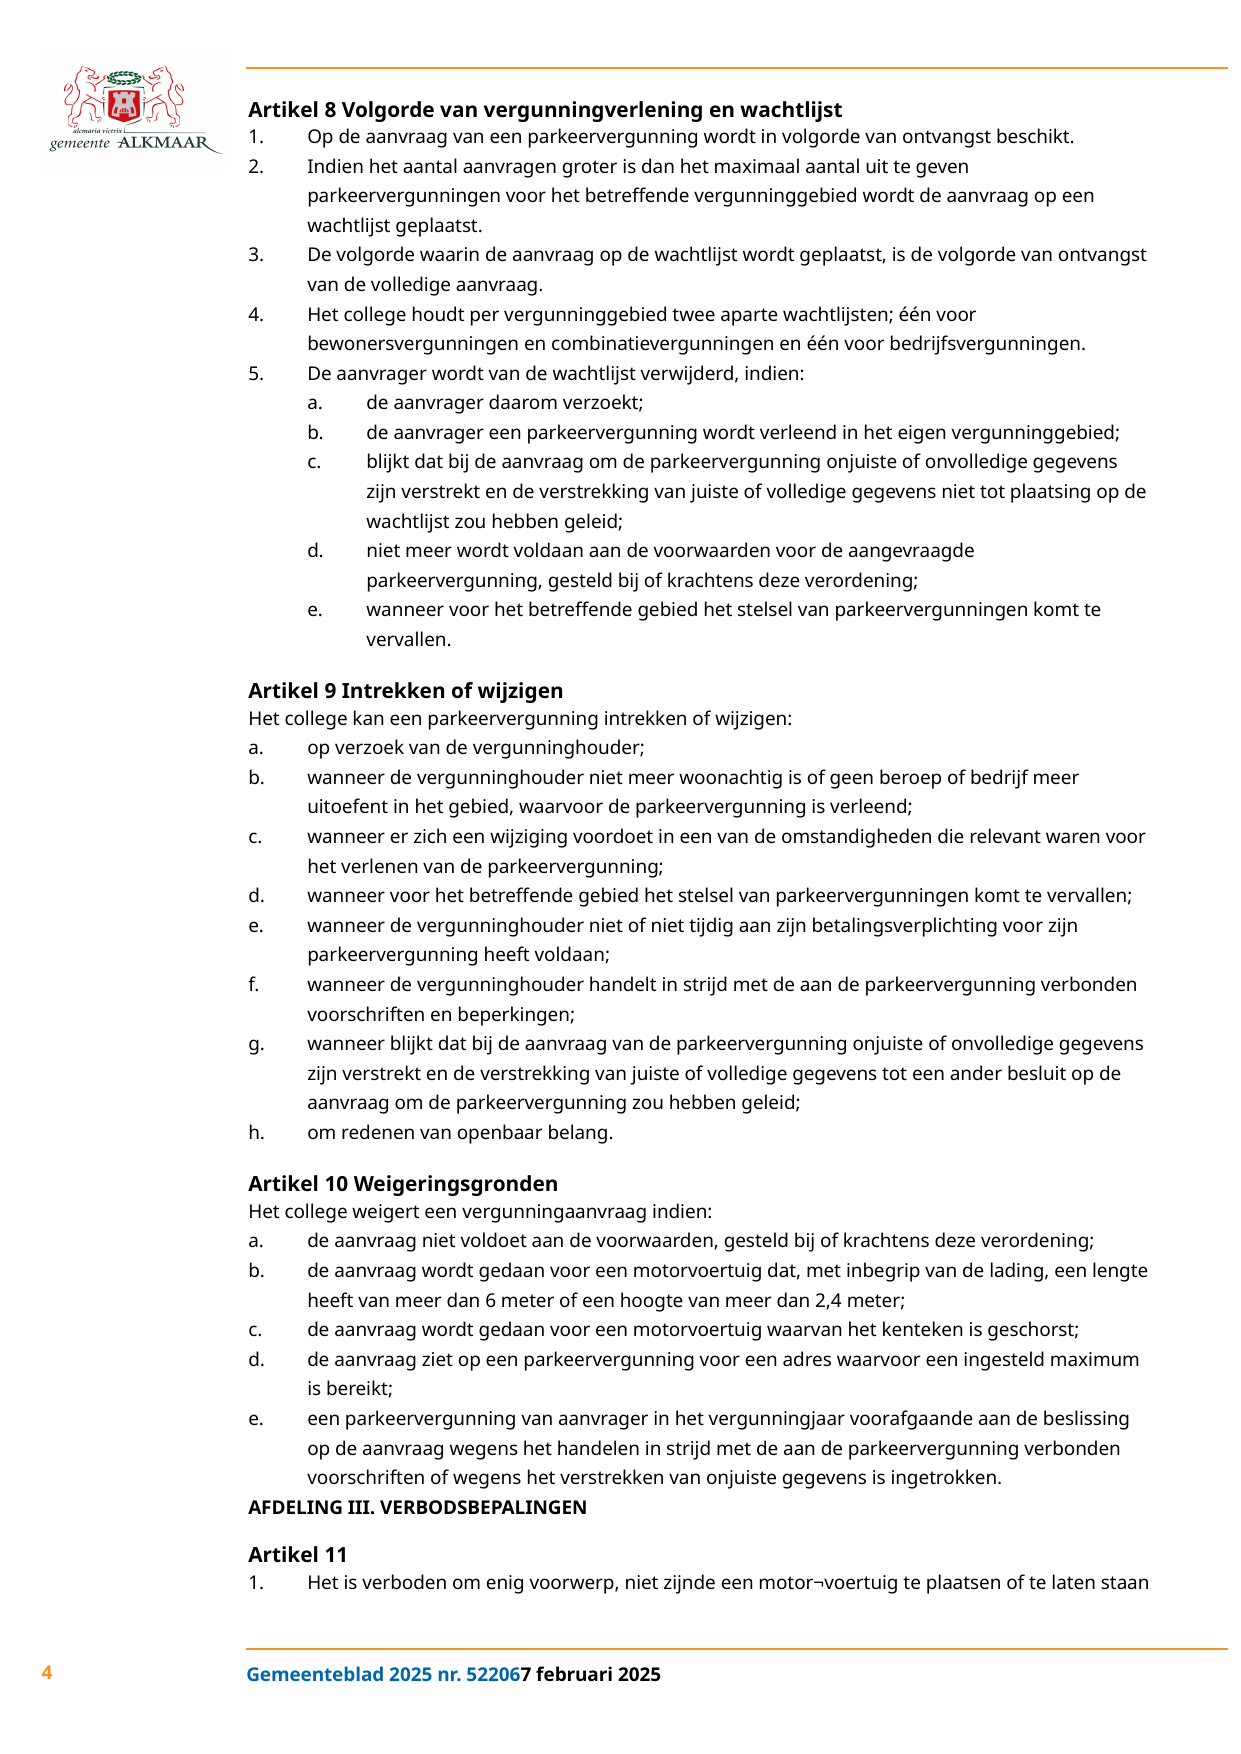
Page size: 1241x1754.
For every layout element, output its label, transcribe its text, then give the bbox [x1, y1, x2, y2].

list Het college houdt per vergunninggebied twee aparte wachtlijsten; één voor bewonersvergunningen en combinatievergunningen en één voor bedrijfsvergunningen. [248, 301, 1152, 356]
list wanneer er zich een wijziging voordoet in een van de omstandigheden die relevant waren voor het verlenen van de parkeervergunning; [248, 823, 1152, 879]
list niet meer wordt voldaan aan de voorwaarden voor de aangevraagde parkeervergunning, gesteld bij of krachtens deze verordening; [307, 537, 1152, 593]
text Artikel 10 Weigeringsgronden [248, 1169, 1152, 1198]
list Het is verboden om enig voorwerp, niet zijnde een motor¬voertuig te plaatsen of te laten staan [248, 1569, 1152, 1594]
text Het college weigert een vergunningaanvraag indien: [248, 1198, 1152, 1224]
list De aanvrager wordt van de wachtlijst verwijderd, indien: [248, 360, 1152, 386]
list blijkt dat bij de aanvraag om de parkeervergunning onjuiste of onvolledige gegevens zijn verstrekt en de verstrekking van juiste of volledige gegevens niet tot plaatsing op de wachtlijst zou hebben geleid; [307, 449, 1152, 533]
list een parkeervergunning van aanvrager in het vergunningjaar voorafgaande aan de beslissing op de aanvraag wegens het handelen in strijd met de aan de parkeervergunning verbonden voorschriften of wegens het verstrekken van onjuiste gegevens is ingetrokken. [248, 1405, 1152, 1490]
list Indien het aantal aanvragen groter is dan het maximaal aantal uit te geven parkeervergunningen voor het betreffende vergunninggebied wordt de aanvraag op een wachtlijst geplaatst. [248, 153, 1152, 238]
list wanneer de vergunninghouder niet meer woonachtig is of geen beroep of bedrijf meer uitoefent in het gebied, waarvoor de parkeervergunning is verleend; [248, 764, 1152, 819]
list De volgorde waarin de aanvraag op de wachtlijst wordt geplaatst, is de volgorde van ontvangst van de volledige aanvraag. [248, 242, 1152, 297]
text AFDELING III. VERBODSBEPALINGEN [248, 1494, 1152, 1519]
list wanneer blijkt dat bij de aanvraag van de parkeervergunning onjuiste of onvolledige gegevens zijn verstrekt en de verstrekking van juiste of volledige gegevens tot een ander besluit op de aanvraag om de parkeervergunning zou hebben geleid; [248, 1030, 1152, 1115]
list de aanvraag wordt gedaan voor een motorvoertuig waarvan het kenteken is geschorst; [248, 1316, 1152, 1342]
list wanneer voor het betreffende gebied het stelsel van parkeervergunningen komt te vervallen; [248, 882, 1152, 908]
text Artikel 11 [248, 1540, 1152, 1569]
list wanneer voor het betreffende gebied het stelsel van parkeervergunningen komt te vervallen. [307, 597, 1152, 652]
list wanneer de vergunninghouder handelt in strijd met de aan de parkeervergunning verbonden voorschriften en beperkingen; [248, 971, 1152, 1027]
list de aanvraag ziet op een parkeervergunning voor een adres waarvoor een ingesteld maximum is bereikt; [248, 1346, 1152, 1401]
text Het college kan een parkeervergunning intrekken of wijzigen: [248, 705, 1152, 731]
text Artikel 9 Intrekken of wijzigen [248, 677, 1152, 705]
list de aanvraag niet voldoet aan de voorwaarden, gesteld bij of krachtens deze verordening; [248, 1228, 1152, 1253]
list de aanvraag wordt gedaan voor een motorvoertuig dat, met inbegrip van de lading, een lengte heeft van meer dan 6 meter of een hoogte van meer dan 2,4 meter; [248, 1257, 1152, 1312]
list op verzoek van de vergunninghouder; [248, 734, 1152, 760]
picture [41, 47, 231, 172]
list de aanvrager daarom verzoekt; [307, 389, 1152, 415]
text Artikel 8 Volgorde van vergunningverlening en wachtlijst [248, 95, 1152, 123]
list wanneer de vergunninghouder niet of niet tijdig aan zijn betalingsverplichting voor zijn parkeervergunning heeft voldaan; [248, 912, 1152, 967]
list de aanvrager een parkeervergunning wordt verleend in het eigen vergunninggebied; [307, 419, 1152, 445]
list om redenen van openbaar belang. [248, 1119, 1152, 1145]
list Op de aanvraag van een parkeervergunning wordt in volgorde van ontvangst beschikt. [248, 123, 1152, 149]
